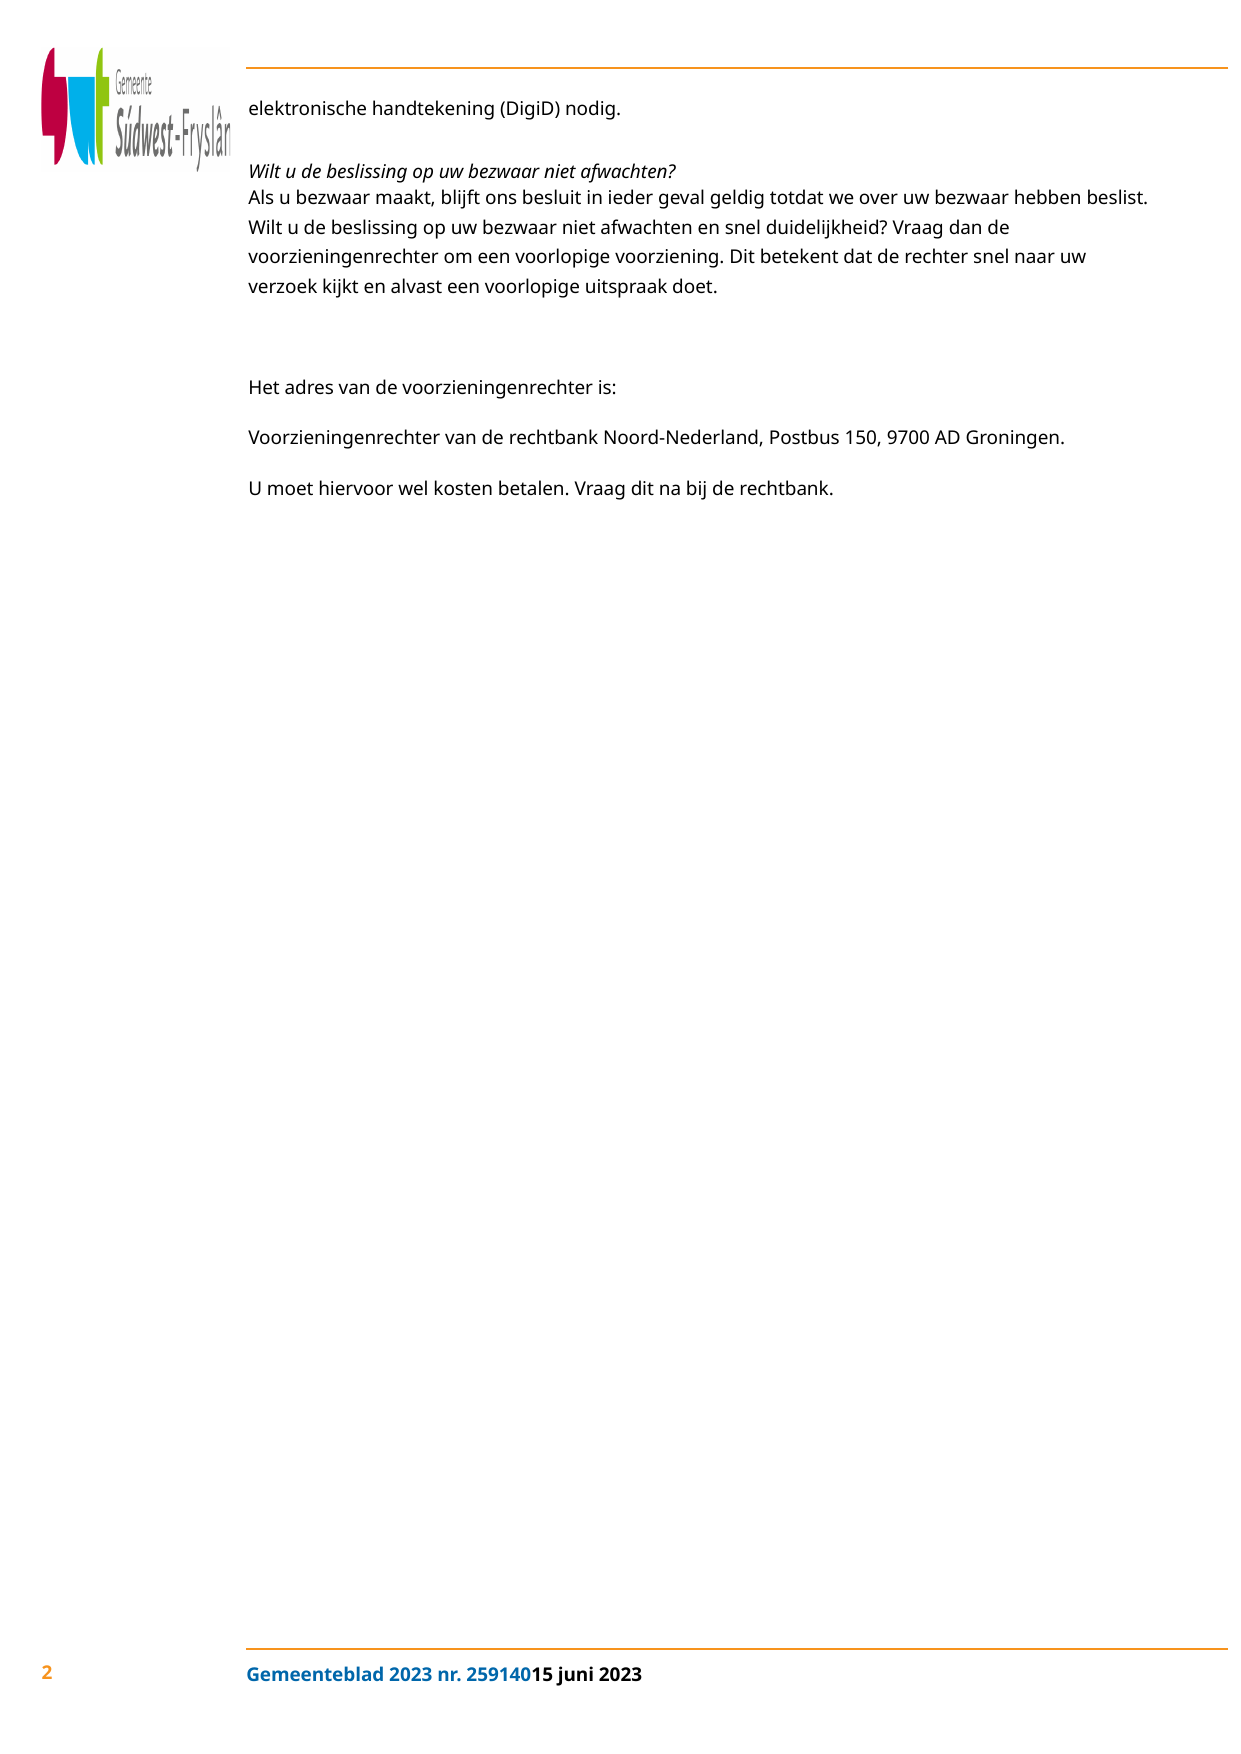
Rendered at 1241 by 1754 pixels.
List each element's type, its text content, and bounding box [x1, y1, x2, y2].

text elektronische handtekening (DigiD) nodig. [248, 95, 1152, 121]
text U moet hiervoor wel kosten betalen. Vraag dit na bij de rechtbank. [248, 475, 1152, 501]
text Als u bezwaar maakt, blijft ons besluit in ieder geval geldig totdat we over uw bezwaar hebben beslist. Wilt u de beslissing op uw bezwaar niet afwachten en snel duidelijkheid? Vraag dan de voorzieningenrechter om een voorlopige voorziening. Dit betekent dat de rechter snel naar uw verzoek kijkt en alvast een voorlopige uitspraak doet. [248, 184, 1152, 299]
picture [41, 47, 231, 172]
text Wilt u de beslissing op uw bezwaar niet afwachten? [248, 159, 1152, 184]
text Voorzieningenrechter van de rechtbank Noord-Nederland, Postbus 150, 9700 AD Groningen. [248, 424, 1152, 450]
text Het adres van de voorzieningenrechter is: [248, 374, 1152, 400]
